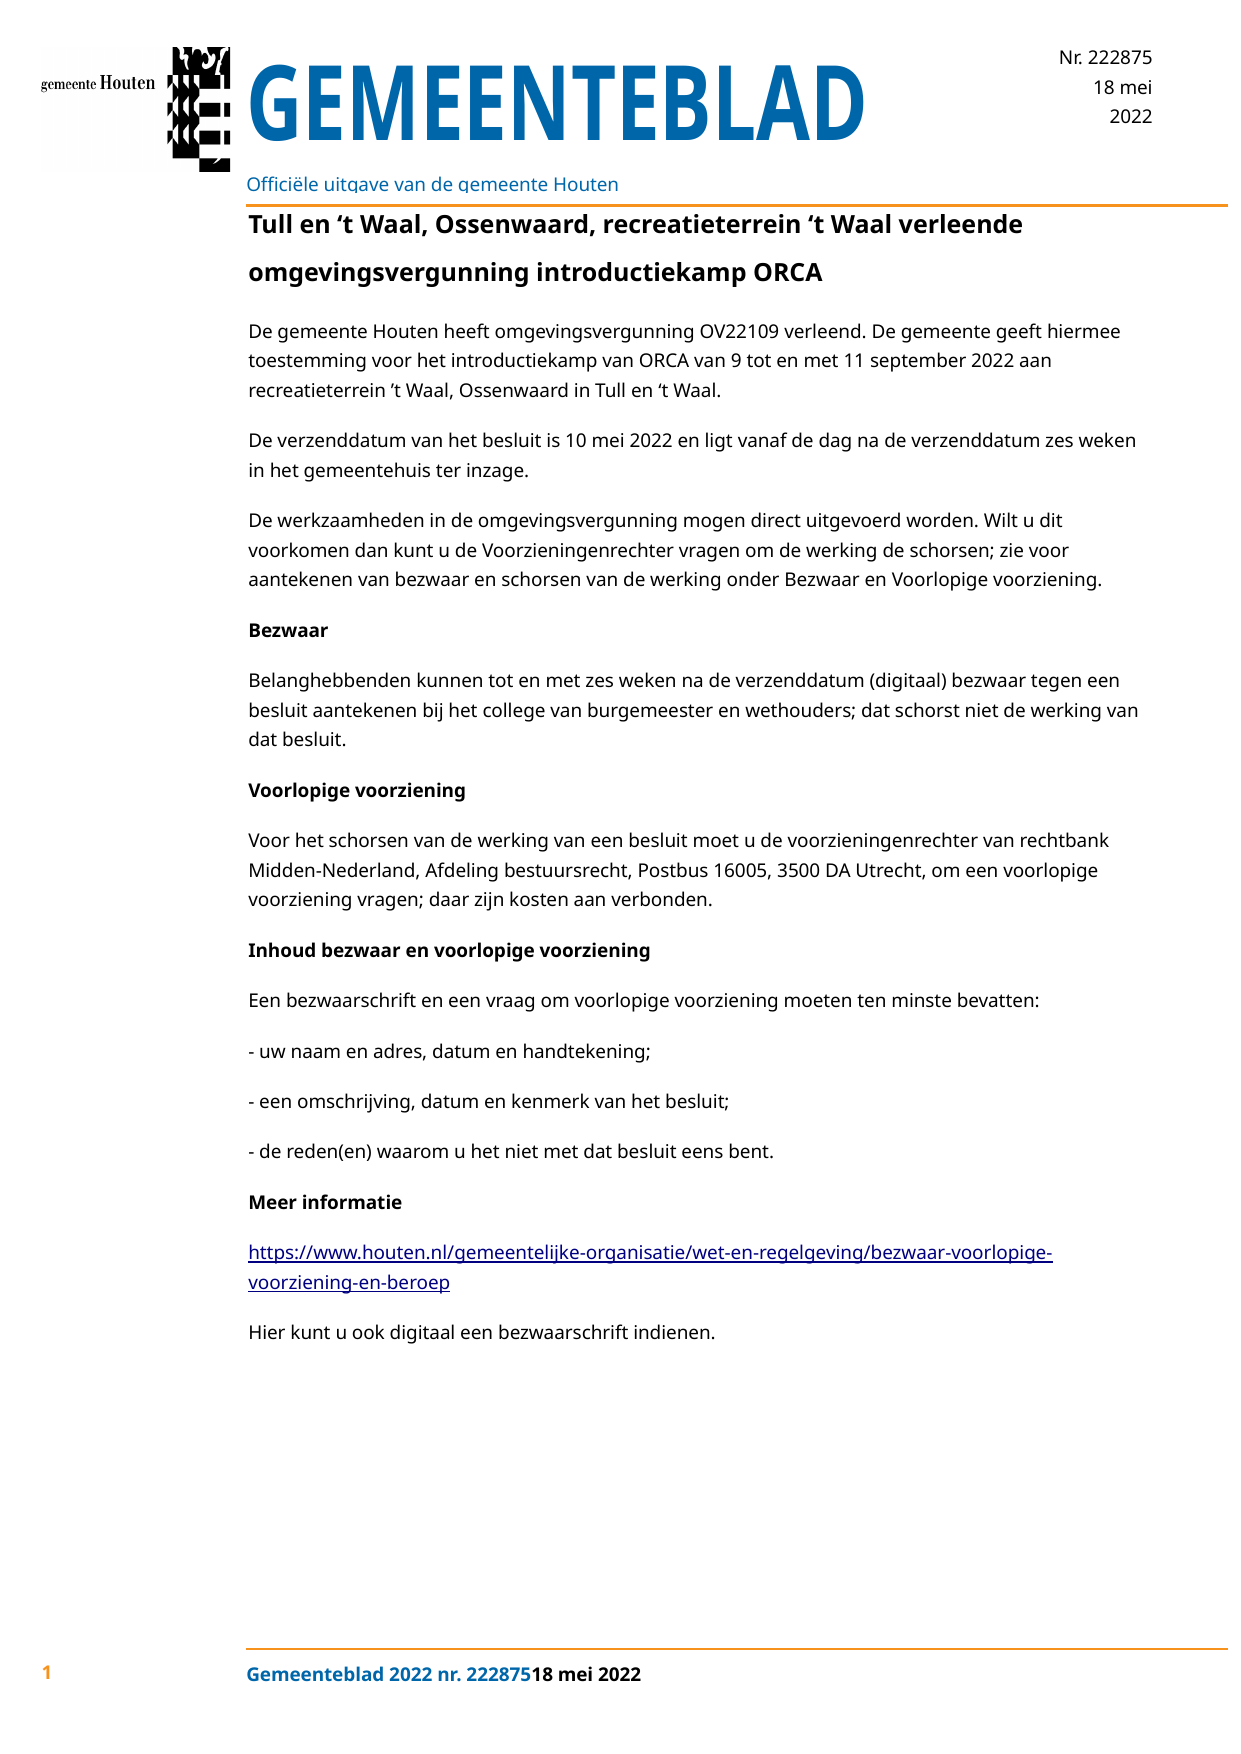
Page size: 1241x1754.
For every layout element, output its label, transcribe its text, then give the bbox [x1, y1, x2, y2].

text - een omschrijving, datum en kenmerk van het besluit; [248, 1088, 1152, 1114]
text Hier kunt u ook digitaal een bezwaarschrift indienen. [248, 1319, 1152, 1345]
text Tull en ‘t Waal, Ossenwaard, recreatieterrein ‘t Waal verleende omgevingsvergunning introductiekamp ORCA [248, 207, 1152, 288]
text Een bezwaarschrift en een vraag om voorlopige voorziening moeten ten minste bevatten: [248, 987, 1152, 1013]
text De gemeente Houten heeft omgevingsvergunning OV22109 verleend. De gemeente geeft hiermee toestemming voor het introductiekamp van ORCA van 9 tot en met 11 september 2022 aan recreatieterrein ’t Waal, Ossenwaard in Tull en ‘t Waal. [248, 318, 1152, 403]
text https://www.houten.nl/gemeentelijke-organisatie/wet-en-regelgeving/bezwaar-voorlopige-voorziening-en-beroep [248, 1239, 1152, 1295]
text - uw naam en adres, datum en handtekening; [248, 1038, 1152, 1064]
text De verzenddatum van het besluit is 10 mei 2022 en ligt vanaf de dag na de verzenddatum zes weken in het gemeentehuis ter inzage. [248, 427, 1152, 483]
text Belanghebbenden kunnen tot en met zes weken na de verzenddatum (digitaal) bezwaar tegen een besluit aantekenen bij het college van burgemeester en wethouders; dat schorst niet de werking van dat besluit. [248, 667, 1152, 752]
picture [41, 47, 231, 172]
text Voorlopige voorziening [248, 777, 1152, 803]
text - de reden(en) waarom u het niet met dat besluit eens bent. [248, 1139, 1152, 1164]
text Bezwaar [248, 617, 1152, 643]
text Inhoud bezwaar en voorlopige voorziening [248, 937, 1152, 963]
text Voor het schorsen van de werking van een besluit moet u de voorzieningenrechter van rechtbank Midden-Nederland, Afdeling bestuursrecht, Postbus 16005, 3500 DA Utrecht, om een voorlopige voorziening vragen; daar zijn kosten aan verbonden. [248, 827, 1152, 912]
text Meer informatie [248, 1189, 1152, 1215]
text De werkzaamheden in de omgevingsvergunning mogen direct uitgevoerd worden. Wilt u dit voorkomen dan kunt u de Voorzieningenrechter vragen om de werking de schorsen; zie voor aantekenen van bezwaar en schorsen van de werking onder Bezwaar en Voorlopige voorziening. [248, 507, 1152, 592]
